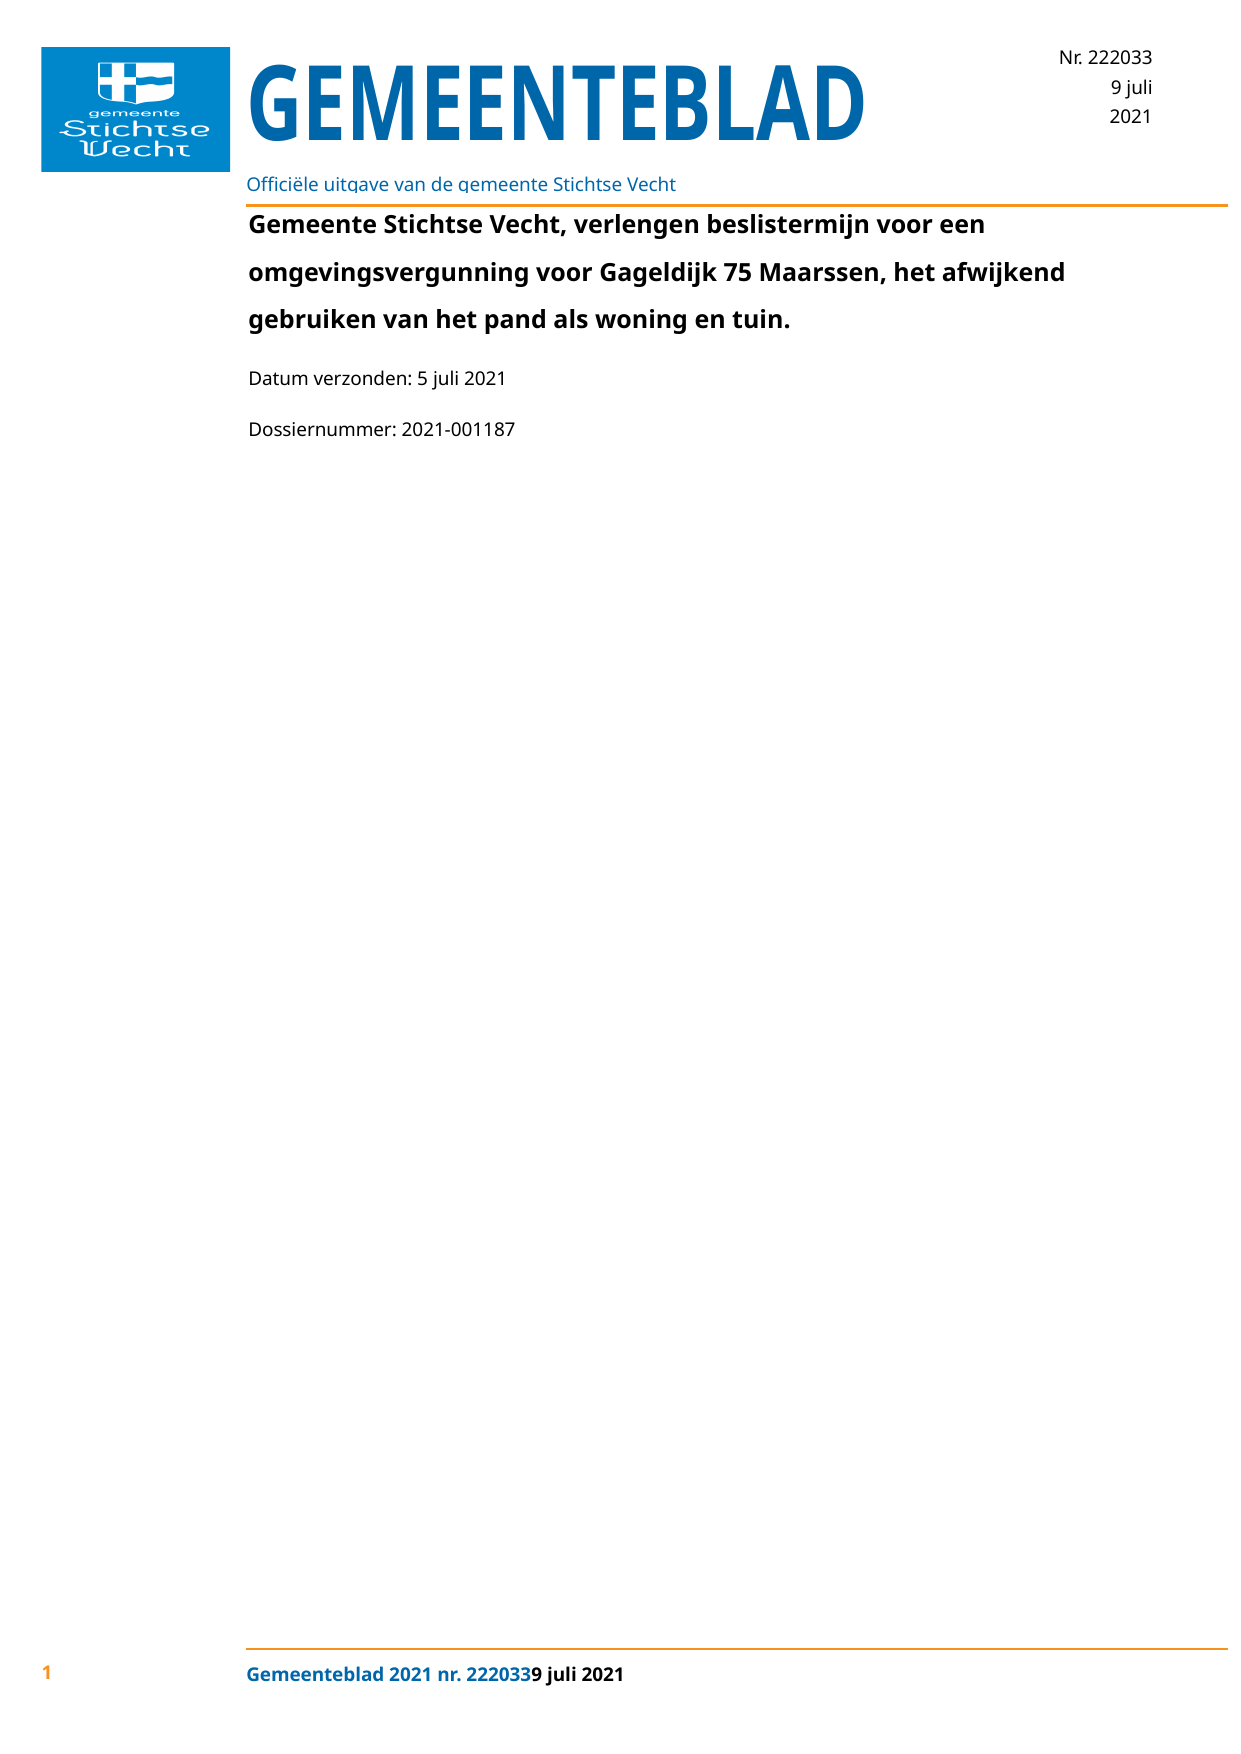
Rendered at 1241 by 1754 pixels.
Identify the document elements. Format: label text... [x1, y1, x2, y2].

picture [137, 63, 174, 103]
text Datum verzonden: 5 juli 2021 [248, 366, 1152, 391]
text Dossiernummer: 2021-001187 [248, 416, 1152, 442]
picture [99, 63, 135, 101]
text Gemeente Stichtse Vecht, verlengen beslistermijn voor een omgevingsvergunning voor Gageldijk 75 Maarssen, het afwijkend gebruiken van het pand als woning en tuin. [248, 207, 1152, 336]
